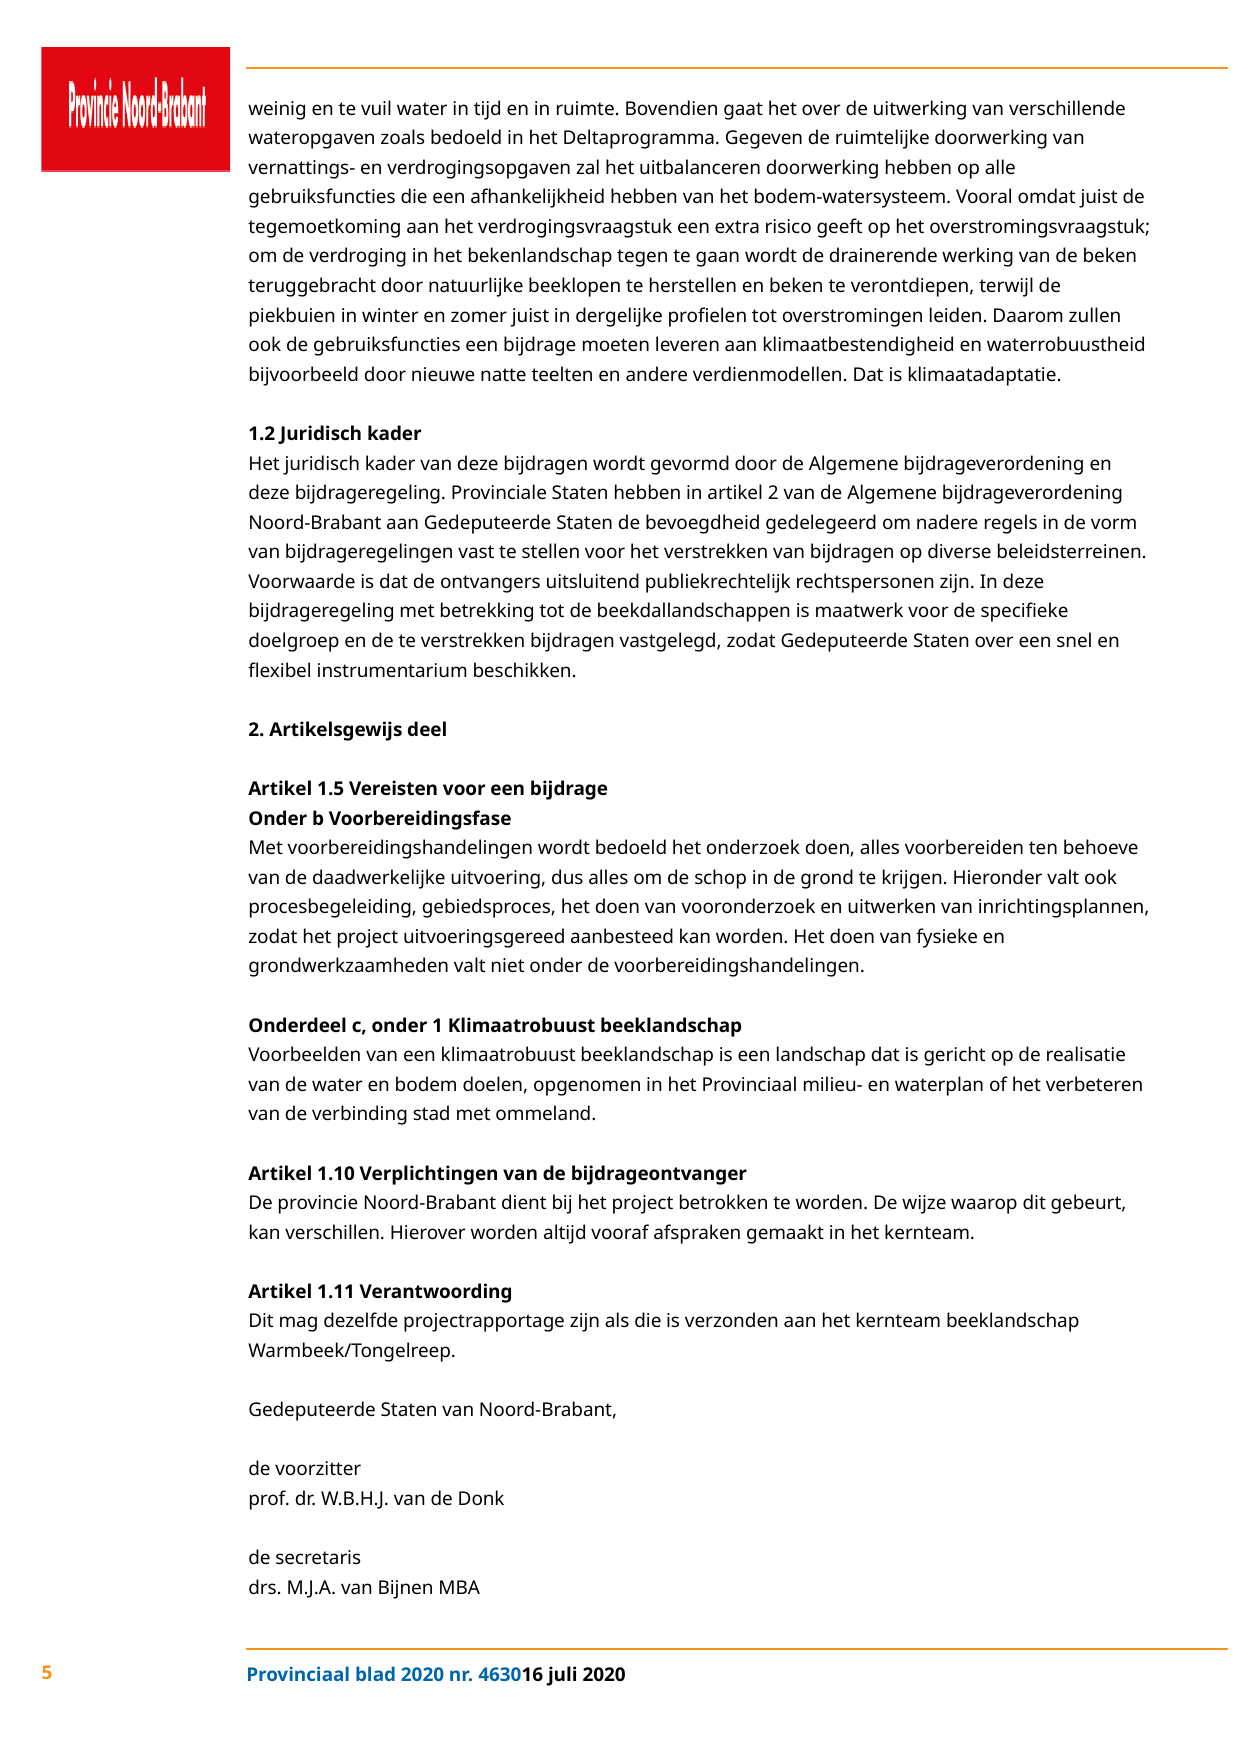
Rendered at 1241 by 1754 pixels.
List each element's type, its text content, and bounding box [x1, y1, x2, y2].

text Het juridisch kader van deze bijdragen wordt gevormd door de Algemene bijdrageverordening en deze bijdrageregeling. Provinciale Staten hebben in artikel 2 van de Algemene bijdrageverordening Noord-Brabant aan Gedeputeerde Staten de bevoegdheid gedelegeerd om nadere regels in de vorm van bijdrageregelingen vast te stellen voor het verstrekken van bijdragen op diverse beleidsterreinen. Voorwaarde is dat de ontvangers uitsluitend publiekrechtelijk rechtspersonen zijn. In deze bijdrageregeling met betrekking tot de beekdallandschappen is maatwerk voor de specifieke doelgroep en de te verstrekken bijdragen vastgelegd, zodat Gedeputeerde Staten over een snel en flexibel instrumentarium beschikken. [248, 450, 1152, 683]
text 1.2 Juridisch kader [248, 420, 1152, 446]
text 2. Artikelsgewijs deel [248, 716, 1152, 742]
text prof. dr. W.B.H.J. van de Donk [248, 1485, 1152, 1511]
text Artikel 1.10 Verplichtingen van de bijdrageontvanger [248, 1160, 1152, 1186]
text Met voorbereidingshandelingen wordt bedoeld het onderzoek doen, alles voorbereiden ten behoeve van de daadwerkelijke uitvoering, dus alles om de schop in de grond te krijgen. Hieronder valt ook procesbegeleiding, gebiedsproces, het doen van vooronderzoek en uitwerken van inrichtingsplannen, zodat het project uitvoeringsgereed aanbesteed kan worden. Het doen van fysieke en grondwerkzaamheden valt niet onder de voorbereidingshandelingen. [248, 834, 1152, 978]
text weinig en te vuil water in tijd en in ruimte. Bovendien gaat het over de uitwerking van verschillende wateropgaven zoals bedoeld in het Deltaprogramma. Gegeven de ruimtelijke doorwerking van vernattings- en verdrogingsopgaven zal het uitbalanceren doorwerking hebben op alle gebruiksfuncties die een afhankelijkheid hebben van het bodem-watersysteem. Vooral omdat juist de tegemoetkoming aan het verdrogingsvraagstuk een extra risico geeft op het overstromingsvraagstuk; om de verdroging in het bekenlandschap tegen te gaan wordt de drainerende werking van de beken teruggebracht door natuurlijke beeklopen te herstellen en beken te verontdiepen, terwijl de piekbuien in winter en zomer juist in dergelijke profielen tot overstromingen leiden. Daarom zullen ook de gebruiksfuncties een bijdrage moeten leveren aan klimaatbestendigheid en waterrobuustheid bijvoorbeeld door nieuwe natte teelten en andere verdienmodellen. Dat is klimaatadaptatie. [248, 95, 1152, 387]
text De provincie Noord-Brabant dient bij het project betrokken te worden. De wijze waarop dit gebeurt, kan verschillen. Hierover worden altijd vooraf afspraken gemaakt in het kernteam. [248, 1189, 1152, 1245]
text Onder b Voorbereidingsfase [248, 805, 1152, 831]
picture [41, 47, 231, 172]
text Artikel 1.11 Verantwoording [248, 1278, 1152, 1304]
text Artikel 1.5 Vereisten voor een bijdrage [248, 775, 1152, 801]
text de voorzitter [248, 1456, 1152, 1481]
text de secretaris [248, 1544, 1152, 1570]
text Onderdeel c, onder 1 Klimaatrobuust beeklandschap [248, 1012, 1152, 1038]
text drs. M.J.A. van Bijnen MBA [248, 1574, 1152, 1600]
text Voorbeelden van een klimaatrobuust beeklandschap is een landschap dat is gericht op de realisatie van de water en bodem doelen, opgenomen in het Provinciaal milieu- en waterplan of het verbeteren van de verbinding stad met ommeland. [248, 1041, 1152, 1126]
text Dit mag dezelfde projectrapportage zijn als die is verzonden aan het kernteam beeklandschap Warmbeek/Tongelreep. [248, 1308, 1152, 1363]
text Gedeputeerde Staten van Noord-Brabant, [248, 1396, 1152, 1422]
